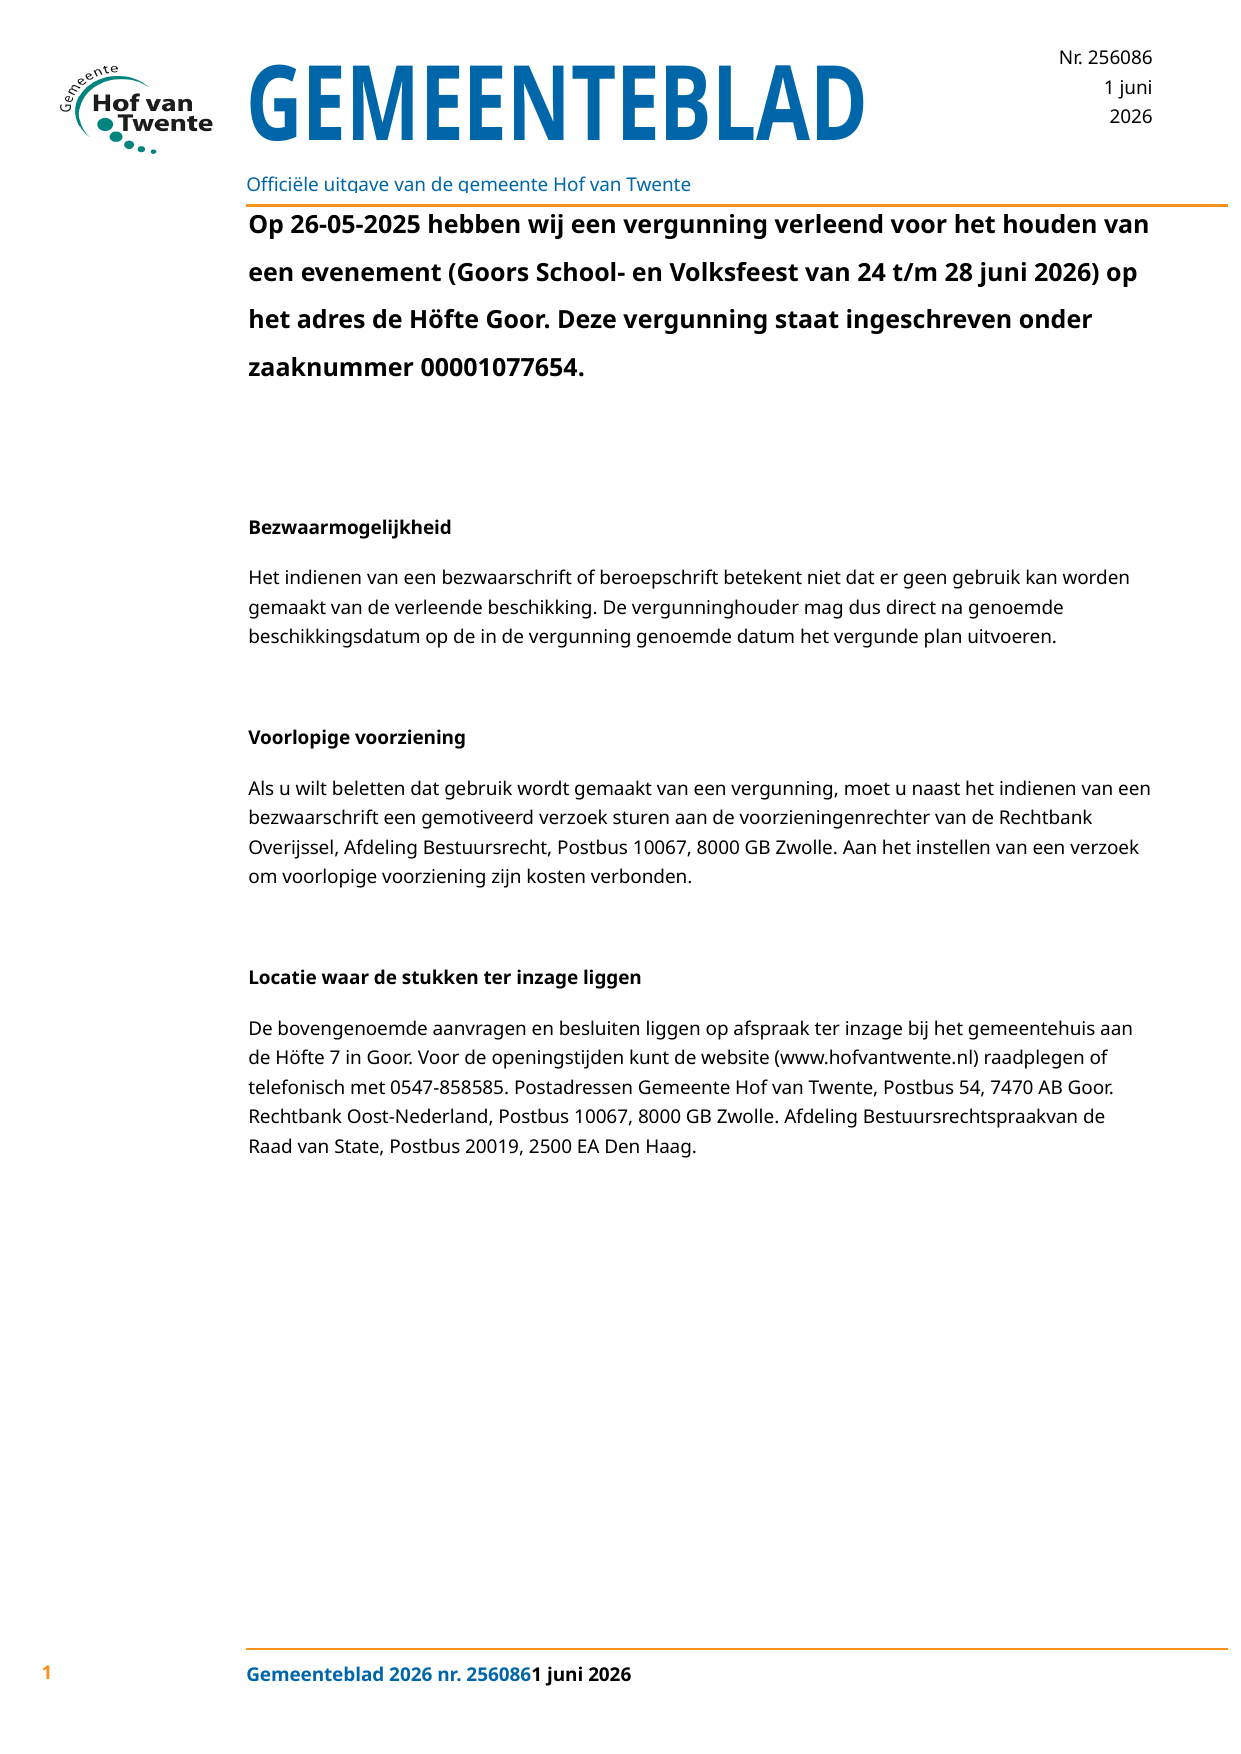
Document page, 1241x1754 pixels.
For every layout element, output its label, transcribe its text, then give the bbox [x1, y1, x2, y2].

text Als u wilt beletten dat gebruik wordt gemaakt van een vergunning, moet u naast het indienen van een bezwaarschrift een gemotiveerd verzoek sturen aan de voorzieningenrechter van de Rechtbank Overijssel, Afdeling Bestuursrecht, Postbus 10067, 8000 GB Zwolle. Aan het instellen van een verzoek om voorlopige voorziening zijn kosten verbonden. [248, 775, 1152, 889]
text Locatie waar de stukken ter inzage liggen [248, 964, 1152, 990]
text Op 26-05-2025 hebben wij een vergunning verleend voor het houden van een evenement (Goors School- en Volksfeest van 24 t/m 28 juni 2026) op het adres de Höfte Goor. Deze vergunning staat ingeschreven onder zaaknummer 00001077654. [248, 207, 1152, 384]
text Bezwaarmogelijkheid [248, 514, 1152, 540]
text De bovengenoemde aanvragen en besluiten liggen op afspraak ter inzage bij het gemeentehuis aan de Höfte 7 in Goor. Voor de openingstijden kunt de website (www.hofvantwente.nl) raadplegen of telefonisch met 0547-858585. Postadressen Gemeente Hof van Twente, Postbus 54, 7470 AB Goor. Rechtbank Oost-Nederland, Postbus 10067, 8000 GB Zwolle. Afdeling Bestuursrechtspraakvan de Raad van State, Postbus 20019, 2500 EA Den Haag. [248, 1015, 1152, 1159]
text Het indienen van een bezwaarschrift of beroepschrift betekent niet dat er geen gebruik kan worden gemaakt van de verleende beschikking. De vergunninghouder mag dus direct na genoemde beschikkingsdatum op de in de vergunning genoemde datum het vergunde plan uitvoeren. [248, 564, 1152, 649]
picture [41, 47, 231, 172]
text Voorlopige voorziening [248, 724, 1152, 750]
